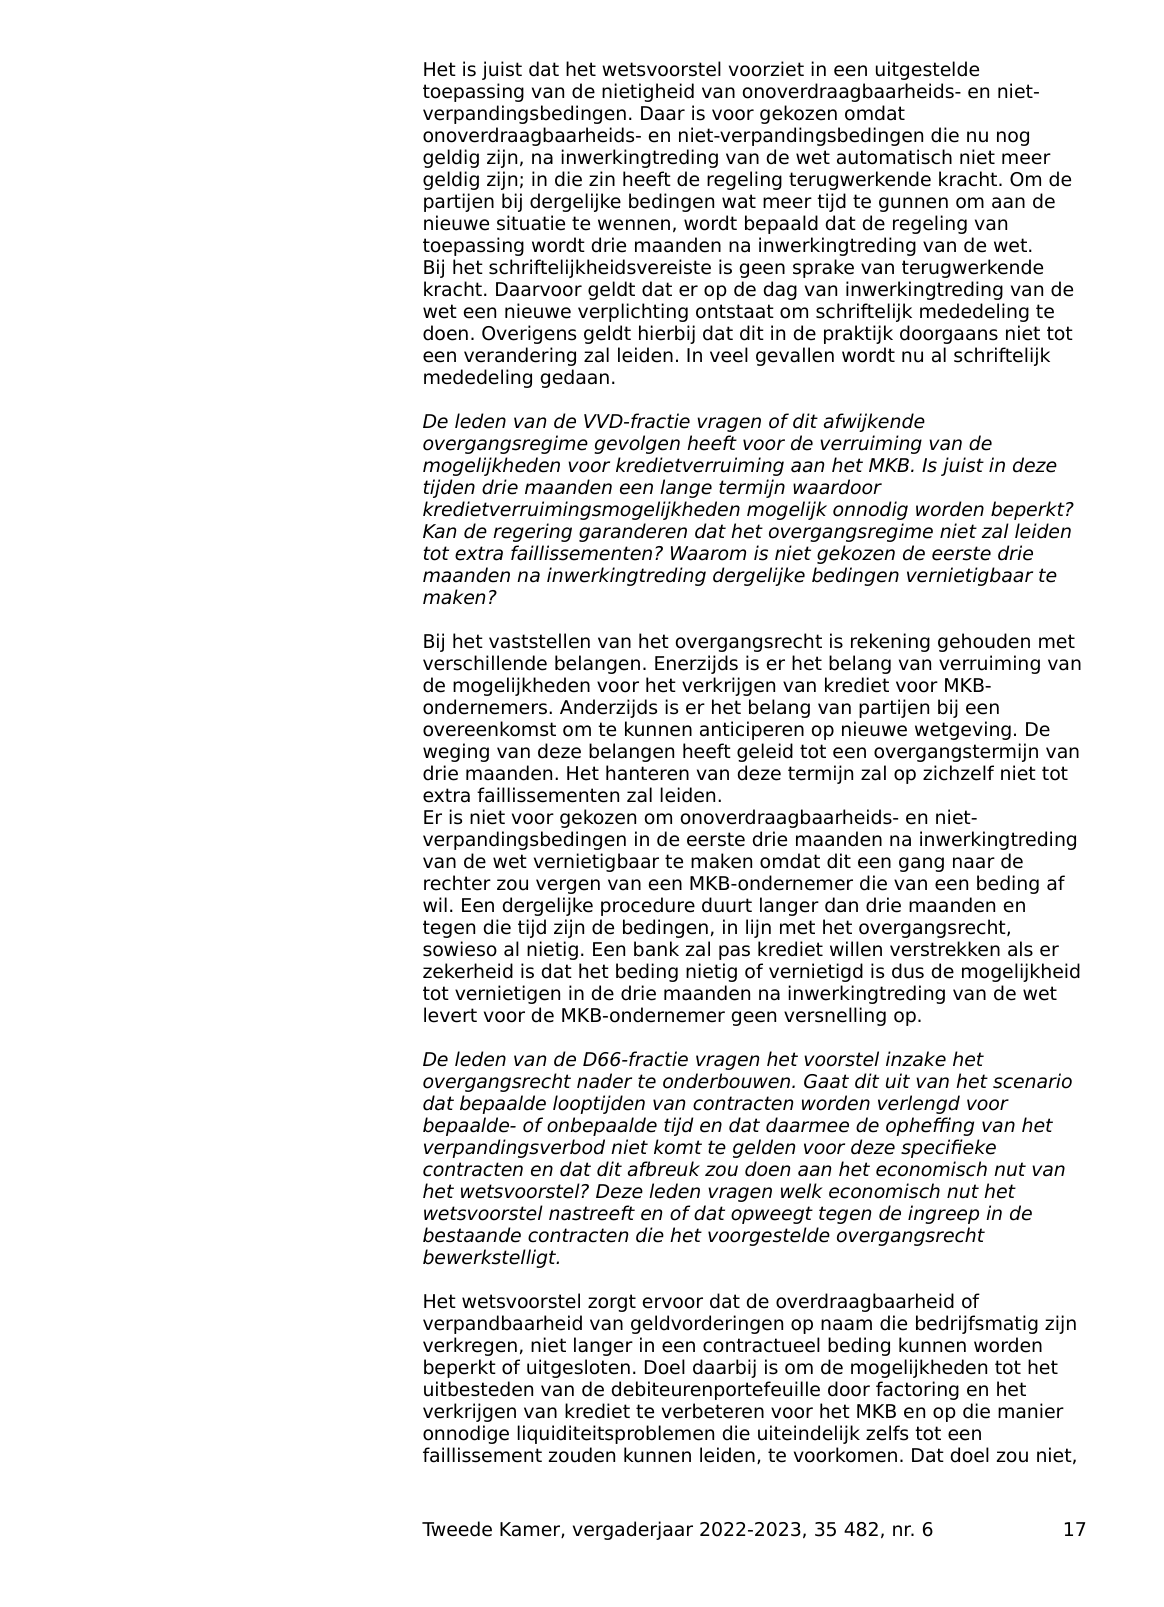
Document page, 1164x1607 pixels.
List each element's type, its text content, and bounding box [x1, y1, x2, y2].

text Het is juist dat het wetsvoorstel voorziet in een uitgestelde toepassing van de nietigheid van onoverdraagbaarheids- en niet-verpandingsbedingen. Daar is voor gekozen omdat onoverdraagbaarheids- en niet-verpandingsbedingen die nu nog geldig zijn, na inwerkingtreding van de wet automatisch niet meer geldig zijn; in die zin heeft de regeling terugwerkende kracht. Om de partijen bij dergelijke bedingen wat meer tijd te gunnen om aan de nieuwe situatie te wennen, wordt bepaald dat de regeling van toepassing wordt drie maanden na inwerkingtreding van de wet. [422, 59, 1087, 257]
text Bij het schriftelijkheidsvereiste is geen sprake van terugwerkende kracht. Daarvoor geldt dat er op de dag van inwerkingtreding van de wet een nieuwe verplichting ontstaat om schriftelijk mededeling te doen. Overigens geldt hierbij dat dit in de praktijk doorgaans niet tot een verandering zal leiden. In veel gevallen wordt nu al schriftelijk mededeling gedaan. [422, 257, 1087, 389]
text Er is niet voor gekozen om onoverdraagbaarheids- en niet-verpandingsbedingen in de eerste drie maanden na inwerkingtreding van de wet vernietigbaar te maken omdat dit een gang naar de rechter zou vergen van een MKB-ondernemer die van een beding af wil. Een dergelijke procedure duurt langer dan drie maanden en tegen die tijd zijn de bedingen, in lijn met het overgangsrecht, sowieso al nietig. Een bank zal pas krediet willen verstrekken als er zekerheid is dat het beding nietig of vernietigd is dus de mogelijkheid tot vernietigen in de drie maanden na inwerkingtreding van de wet levert voor de MKB-ondernemer geen versnelling op. [422, 807, 1087, 1027]
text De leden van de VVD-fractie vragen of dit afwijkende overgangsregime gevolgen heeft voor de verruiming van de mogelijkheden voor kredietverruiming aan het MKB. Is juist in deze tijden drie maanden een lange termijn waardoor kredietverruimingsmogelijkheden mogelijk onnodig worden beperkt? Kan de regering garanderen dat het overgangsregime niet zal leiden tot extra faillissementen? Waarom is niet gekozen de eerste drie maanden na inwerkingtreding dergelijke bedingen vernietigbaar te maken? [422, 411, 1087, 609]
text Het wetsvoorstel zorgt ervoor dat de overdraagbaarheid of verpandbaarheid van geldvorderingen op naam die bedrijfsmatig zijn verkregen, niet langer in een contractueel beding kunnen worden beperkt of uitgesloten. Doel daarbij is om de mogelijkheden tot het uitbesteden van de debiteurenportefeuille door factoring en het verkrijgen van krediet te verbeteren voor het MKB en op die manier onnodige liquiditeitsproblemen die uiteindelijk zelfs tot een faillissement zouden kunnen leiden, te voorkomen. Dat doel zou niet, [422, 1291, 1087, 1467]
text Bij het vaststellen van het overgangsrecht is rekening gehouden met verschillende belangen. Enerzijds is er het belang van verruiming van de mogelijkheden voor het verkrijgen van krediet voor MKB-ondernemers. Anderzijds is er het belang van partijen bij een overeenkomst om te kunnen anticiperen op nieuwe wetgeving. De weging van deze belangen heeft geleid tot een overgangstermijn van drie maanden. Het hanteren van deze termijn zal op zichzelf niet tot extra faillissementen zal leiden. [422, 631, 1087, 807]
text De leden van de D66-fractie vragen het voorstel inzake het overgangsrecht nader te onderbouwen. Gaat dit uit van het scenario dat bepaalde looptijden van contracten worden verlengd voor bepaalde- of onbepaalde tijd en dat daarmee de opheffing van het verpandingsverbod niet komt te gelden voor deze specifieke contracten en dat dit afbreuk zou doen aan het economisch nut van het wetsvoorstel? Deze leden vragen welk economisch nut het wetsvoorstel nastreeft en of dat opweegt tegen de ingreep in de bestaande contracten die het voorgestelde overgangsrecht bewerkstelligt. [422, 1049, 1087, 1268]
